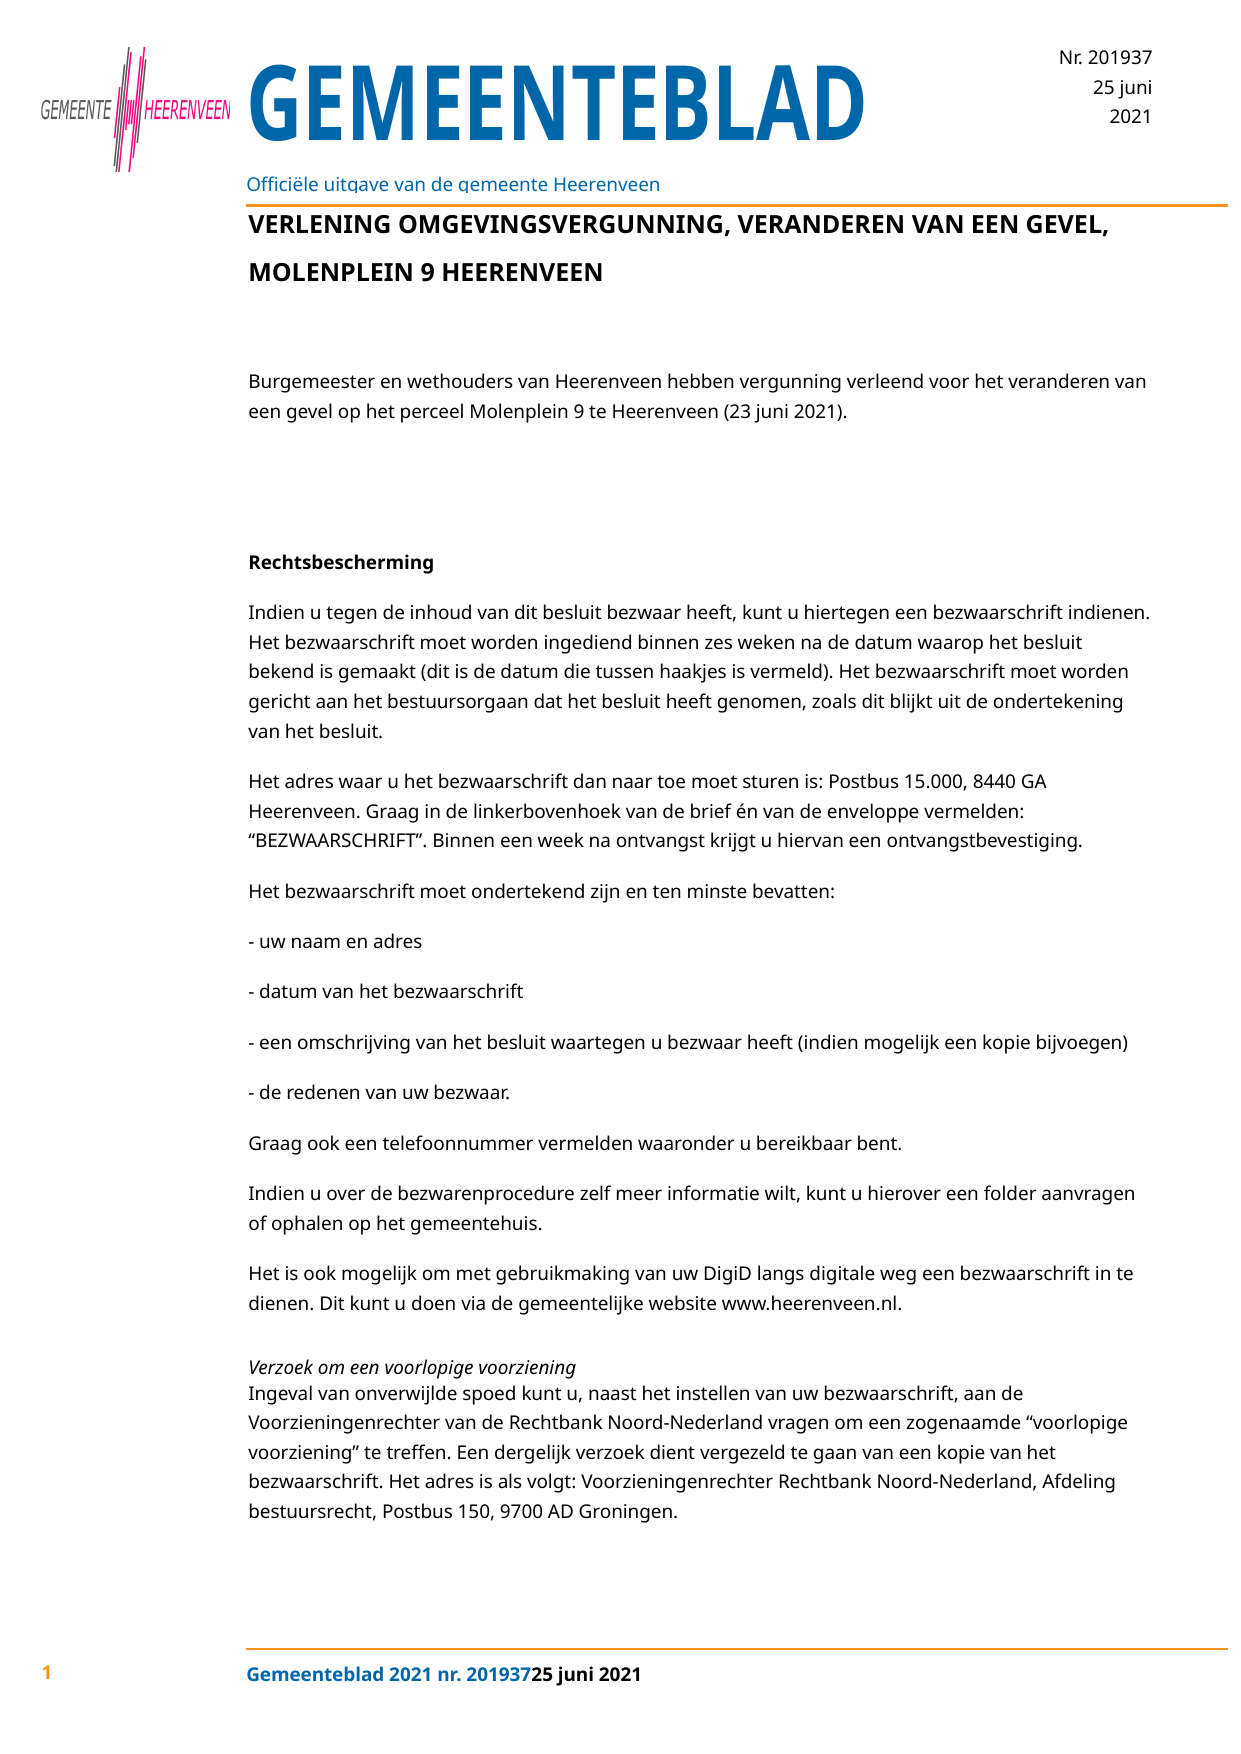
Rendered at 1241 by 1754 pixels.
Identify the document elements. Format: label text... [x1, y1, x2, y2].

text VERLENING OMGEVINGSVERGUNNING, VERANDEREN VAN EEN GEVEL, MOLENPLEIN 9 HEERENVEEN [248, 207, 1152, 288]
text Ingeval van onverwijlde spoed kunt u, naast het instellen van uw bezwaarschrift, aan de Voorzieningenrechter van de Rechtbank Noord-Nederland vragen om een zogenaamde “voorlopige voorziening” te treffen. Een dergelijk verzoek dient vergezeld te gaan van een kopie van het bezwaarschrift. Het adres is als volgt: Voorzieningenrechter Rechtbank Noord-Nederland, Afdeling bestuursrecht, Postbus 150, 9700 AD Groningen. [248, 1380, 1152, 1524]
text Het is ook mogelijk om met gebruikmaking van uw DigiD langs digitale weg een bezwaarschrift in te dienen. Dit kunt u doen via de gemeentelijke website www.heerenveen.nl. [248, 1260, 1152, 1316]
text - datum van het bezwaarschrift [248, 979, 1152, 1004]
text - uw naam en adres [248, 928, 1152, 954]
text Indien u tegen de inhoud van dit besluit bezwaar heeft, kunt u hiertegen een bezwaarschrift indienen. Het bezwaarschrift moet worden ingediend binnen zes weken na de datum waarop het besluit bekend is gemaakt (dit is de datum die tussen haakjes is vermeld). Het bezwaarschrift moet worden gericht aan het bestuursorgaan dat het besluit heeft genomen, zoals dit blijkt uit de ondertekening van het besluit. [248, 599, 1152, 744]
text Indien u over de bezwarenprocedure zelf meer informatie wilt, kunt u hierover een folder aanvragen of ophalen op het gemeentehuis. [248, 1180, 1152, 1236]
text Het adres waar u het bezwaarschrift dan naar toe moet sturen is: Postbus 15.000, 8440 GA Heerenveen. Graag in de linkerbovenhoek van de brief én van de enveloppe vermelden: “BEZWAARSCHRIFT”. Binnen een week na ontvangst krijgt u hiervan een ontvangstbevestiging. [248, 768, 1152, 853]
text Het bezwaarschrift moet ondertekend zijn en ten minste bevatten: [248, 878, 1152, 904]
text Graag ook een telefoonnummer vermelden waaronder u bereikbaar bent. [248, 1130, 1152, 1156]
text Rechtsbescherming [248, 549, 1152, 575]
text Burgemeester en wethouders van Heerenveen hebben vergunning verleend voor het veranderen van een gevel op het perceel Molenplein 9 te Heerenveen (23 juni 2021). [248, 368, 1152, 424]
text Verzoek om een voorlopige voorziening [248, 1354, 1152, 1380]
picture [41, 47, 231, 172]
text - de redenen van uw bezwaar. [248, 1079, 1152, 1105]
text - een omschrijving van het besluit waartegen u bezwaar heeft (indien mogelijk een kopie bijvoegen) [248, 1029, 1152, 1055]
